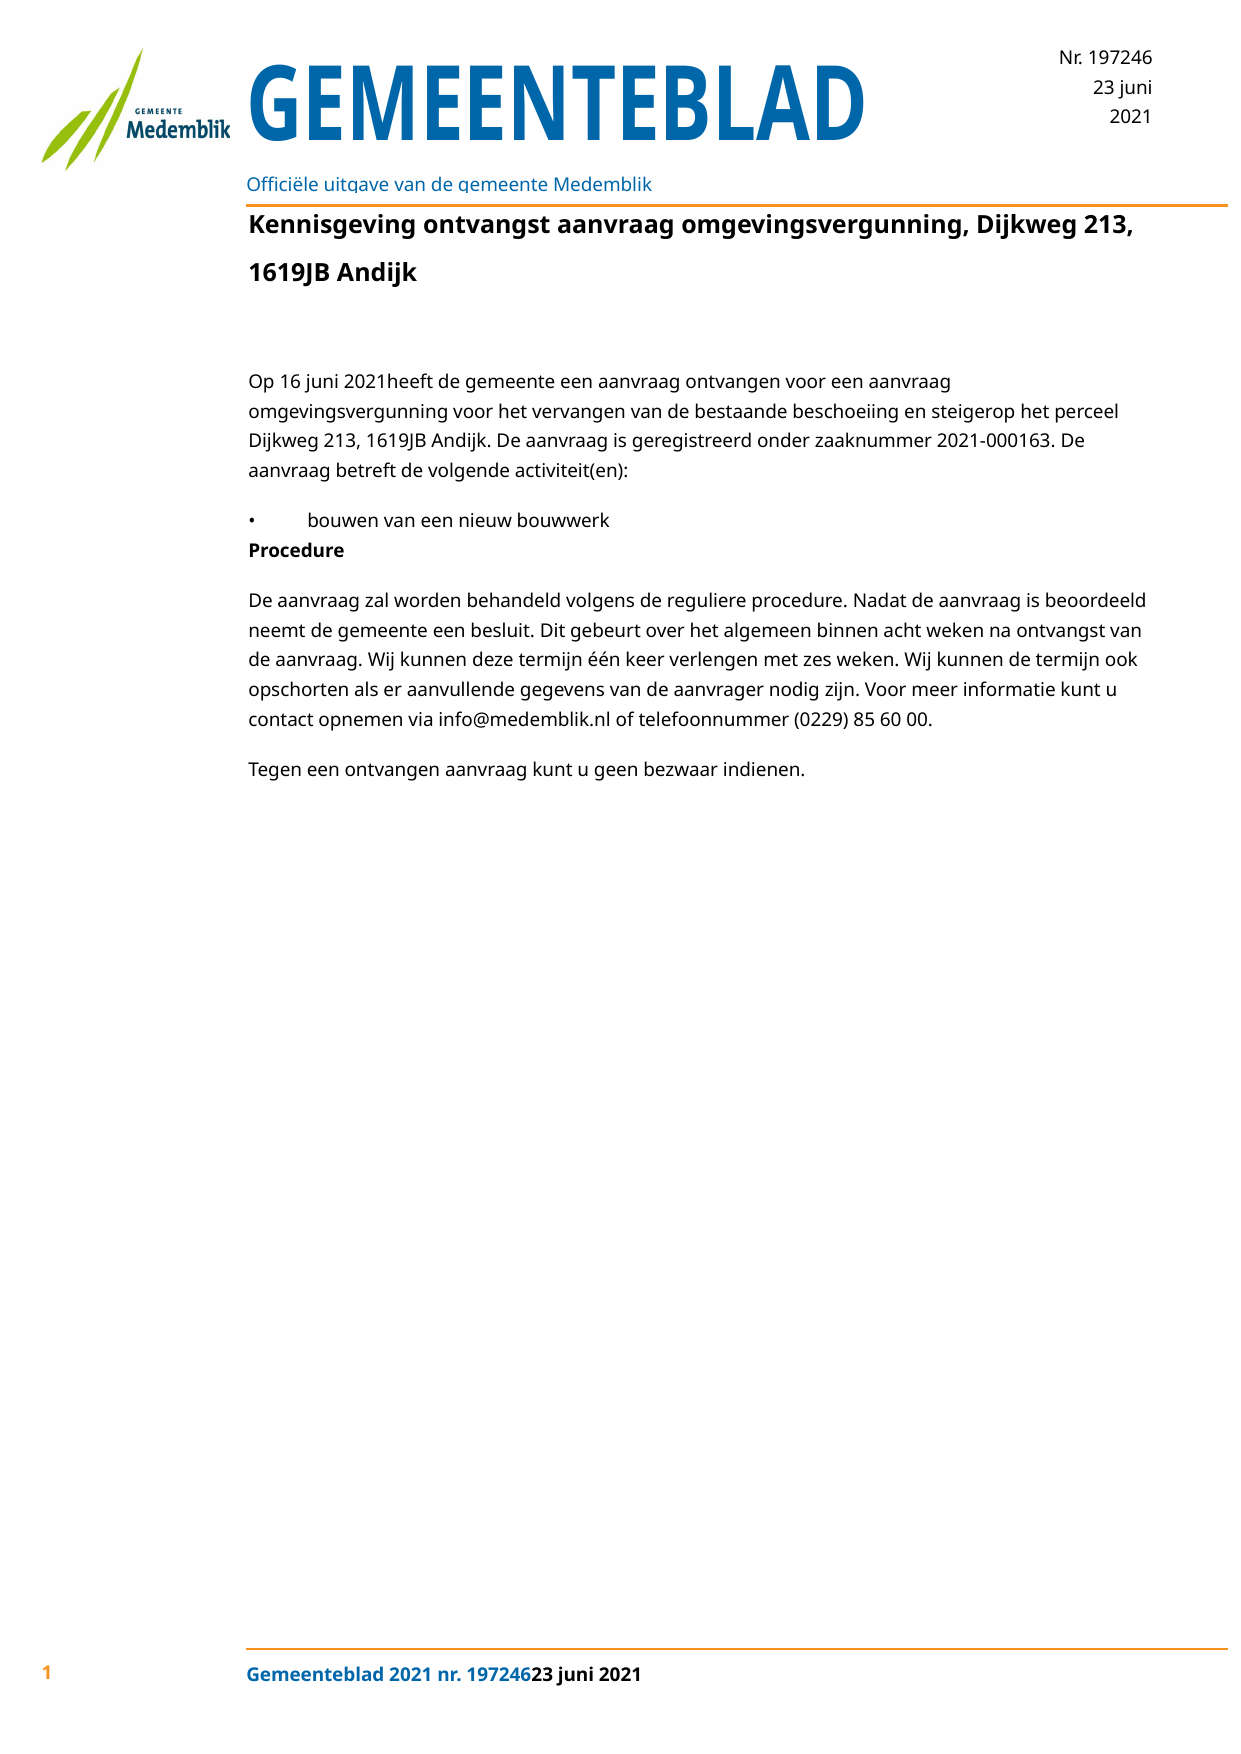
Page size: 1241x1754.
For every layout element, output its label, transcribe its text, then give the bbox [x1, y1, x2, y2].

text Op 16 juni 2021heeft de gemeente een aanvraag ontvangen voor een aanvraag omgevingsvergunning voor het vervangen van de bestaande beschoeiing en steigerop het perceel Dijkweg 213, 1619JB Andijk. De aanvraag is geregistreerd onder zaaknummer 2021-000163. De aanvraag betreft de volgende activiteit(en): [248, 368, 1152, 483]
text De aanvraag zal worden behandeld volgens de reguliere procedure. Nadat de aanvraag is beoordeeld neemt de gemeente een besluit. Dit gebeurt over het algemeen binnen acht weken na ontvangst van de aanvraag. Wij kunnen deze termijn één keer verlengen met zes weken. Wij kunnen de termijn ook opschorten als er aanvullende gegevens van de aanvrager nodig zijn. Voor meer informatie kunt u contact opnemen via info@medemblik.nl of telefoonnummer (0229) 85 60 00. [248, 587, 1152, 732]
text Procedure [248, 537, 1152, 563]
text Kennisgeving ontvangst aanvraag omgevingsvergunning, Dijkweg 213, 1619JB Andijk [248, 207, 1152, 288]
text Tegen een ontvangen aanvraag kunt u geen bezwaar indienen. [248, 756, 1152, 782]
picture [41, 47, 231, 172]
list bouwen van een nieuw bouwwerk [248, 507, 1152, 533]
